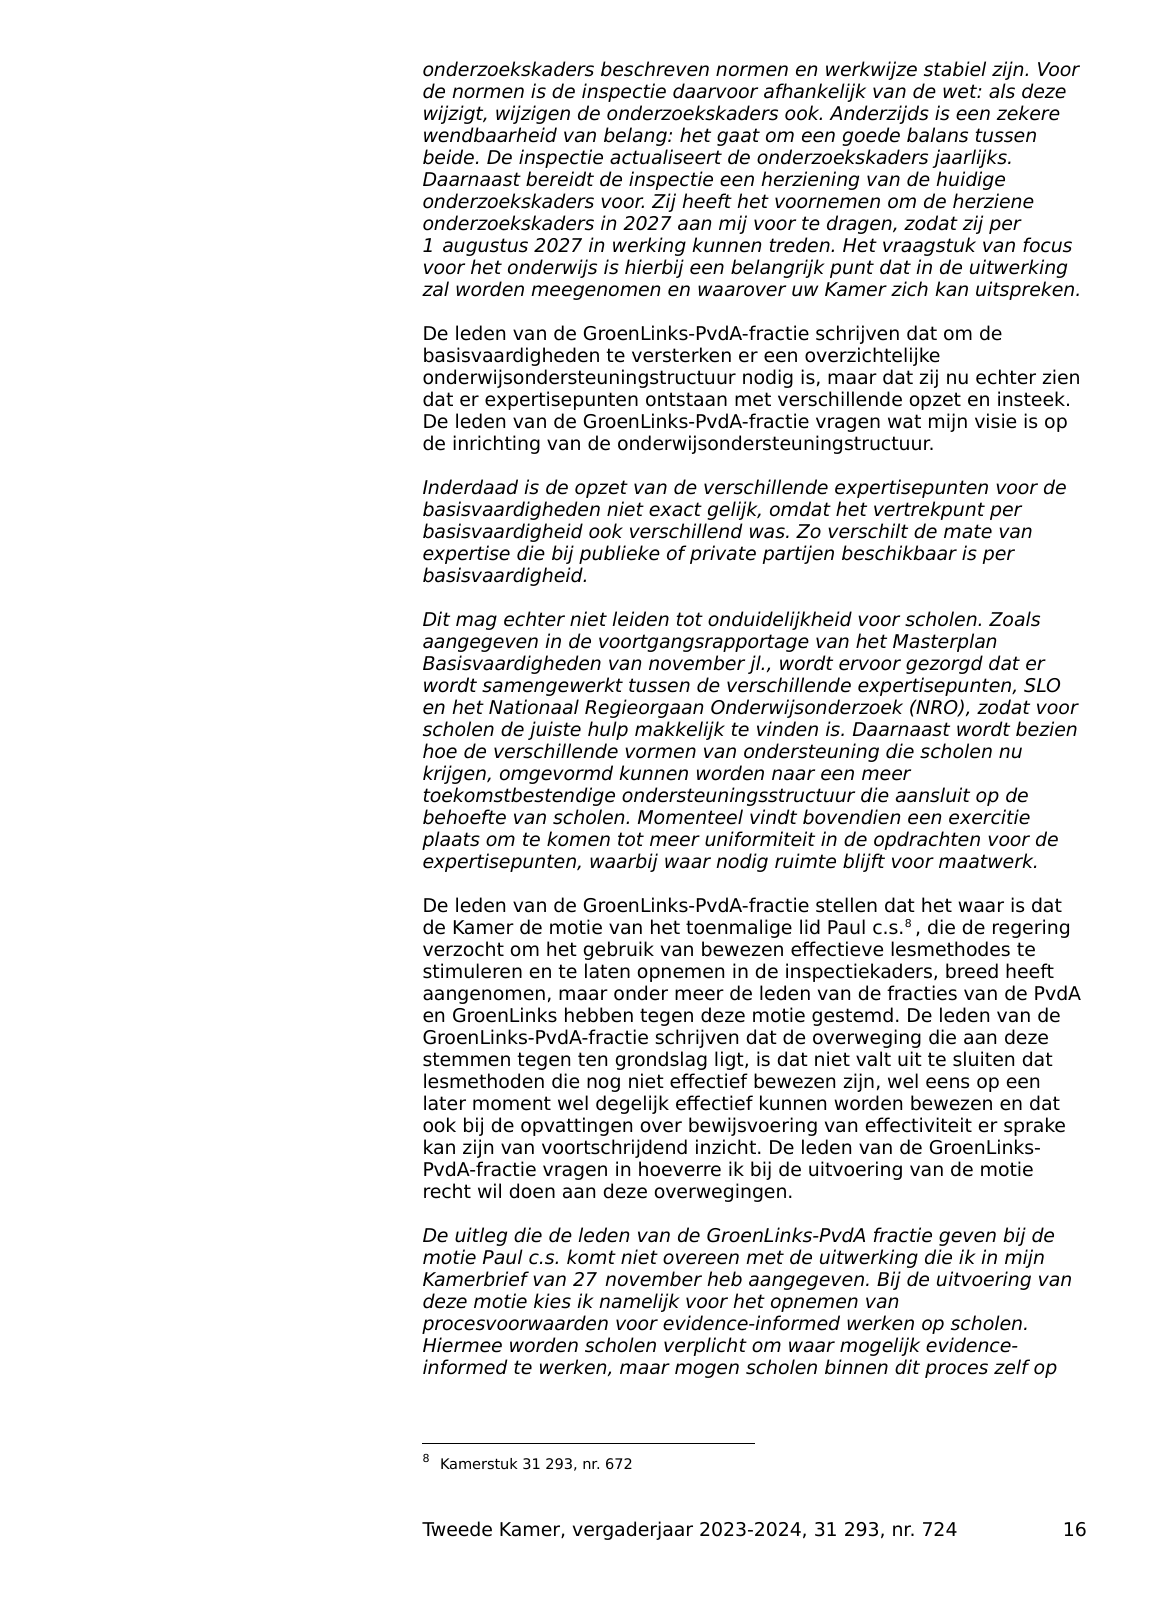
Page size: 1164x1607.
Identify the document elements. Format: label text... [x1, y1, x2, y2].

text De uitleg die de leden van de GroenLinks-PvdA fractie geven bij de motie Paul c.s. komt niet overeen met de uitwerking die ik in mijn Kamerbrief van 27 november heb aangegeven. Bij de uitvoering van deze motie kies ik namelijk voor het opnemen van procesvoorwaarden voor evidence-informed werken op scholen. Hiermee worden scholen verplicht om waar mogelijk evidence-informed te werken, maar mogen scholen binnen dit proces zelf op [422, 1225, 1087, 1379]
text Dit mag echter niet leiden tot onduidelijkheid voor scholen. Zoals aangegeven in de voortgangsrapportage van het Masterplan Basisvaardigheden van november jl., wordt ervoor gezorgd dat er wordt samengewerkt tussen de verschillende expertisepunten, SLO en het Nationaal Regieorgaan Onderwijsonderzoek (NRO), zodat voor scholen de juiste hulp makkelijk te vinden is. Daarnaast wordt bezien hoe de verschillende vormen van ondersteuning die scholen nu krijgen, omgevormd kunnen worden naar een meer toekomstbestendige ondersteuningsstructuur die aansluit op de behoefte van scholen. Momenteel vindt bovendien een exercitie plaats om te komen tot meer uniformiteit in de opdrachten voor de expertisepunten, waarbij waar nodig ruimte blijft voor maatwerk. [422, 609, 1087, 873]
text De leden van de GroenLinks-PvdA-fractie schrijven dat om de basisvaardigheden te versterken er een overzichtelijke onderwijsondersteuningstructuur nodig is, maar dat zij nu echter zien dat er expertisepunten ontstaan met verschillende opzet en insteek. [422, 323, 1087, 411]
text De leden van de GroenLinks-PvdA-fractie stellen dat het waar is dat de Kamer de motie van het toenmalige lid Paul c.s., die de regering verzocht om het gebruik van bewezen effectieve lesmethodes te stimuleren en te laten opnemen in de inspectiekaders, breed heeft aangenomen, maar onder meer de leden van de fracties van de PvdA en GroenLinks hebben tegen deze motie gestemd. De leden van de GroenLinks-PvdA-fractie schrijven dat de overweging die aan deze stemmen tegen ten grondslag ligt, is dat niet valt uit te sluiten dat lesmethoden die nog niet effectief bewezen zijn, wel eens op een later moment wel degelijk effectief kunnen worden bewezen en dat ook bij de opvattingen over bewijsvoering van effectiviteit er sprake kan zijn van voortschrijdend inzicht. De leden van de GroenLinks-PvdA-fractie vragen in hoeverre ik bij de uitvoering van de motie recht wil doen aan deze overwegingen. [422, 895, 1087, 1203]
text onderzoekskaders beschreven normen en werkwijze stabiel zijn. Voor de normen is de inspectie daarvoor afhankelijk van de wet: als deze wijzigt, wijzigen de onderzoekskaders ook. Anderzijds is een zekere wendbaarheid van belang: het gaat om een goede balans tussen beide. De inspectie actualiseert de onderzoekskaders jaarlijks. Daarnaast bereidt de inspectie een herziening van de huidige onderzoekskaders voor. Zij heeft het voornemen om de herziene onderzoekskaders in 2027 aan mij voor te dragen, zodat zij per 1 augustus 2027 in werking kunnen treden. Het vraagstuk van focus voor het onderwijs is hierbij een belangrijk punt dat in de uitwerking zal worden meegenomen en waarover uw Kamer zich kan uitspreken. [422, 59, 1087, 301]
text Inderdaad is de opzet van de verschillende expertisepunten voor de basisvaardigheden niet exact gelijk, omdat het vertrekpunt per basisvaardigheid ook verschillend was. Zo verschilt de mate van expertise die bij publieke of private partijen beschikbaar is per basisvaardigheid. [422, 477, 1087, 587]
text Kamerstuk 31 293, nr. 672 [422, 1452, 1087, 1474]
text De leden van de GroenLinks-PvdA-fractie vragen wat mijn visie is op de inrichting van de onderwijsondersteuningstructuur. [422, 411, 1087, 455]
